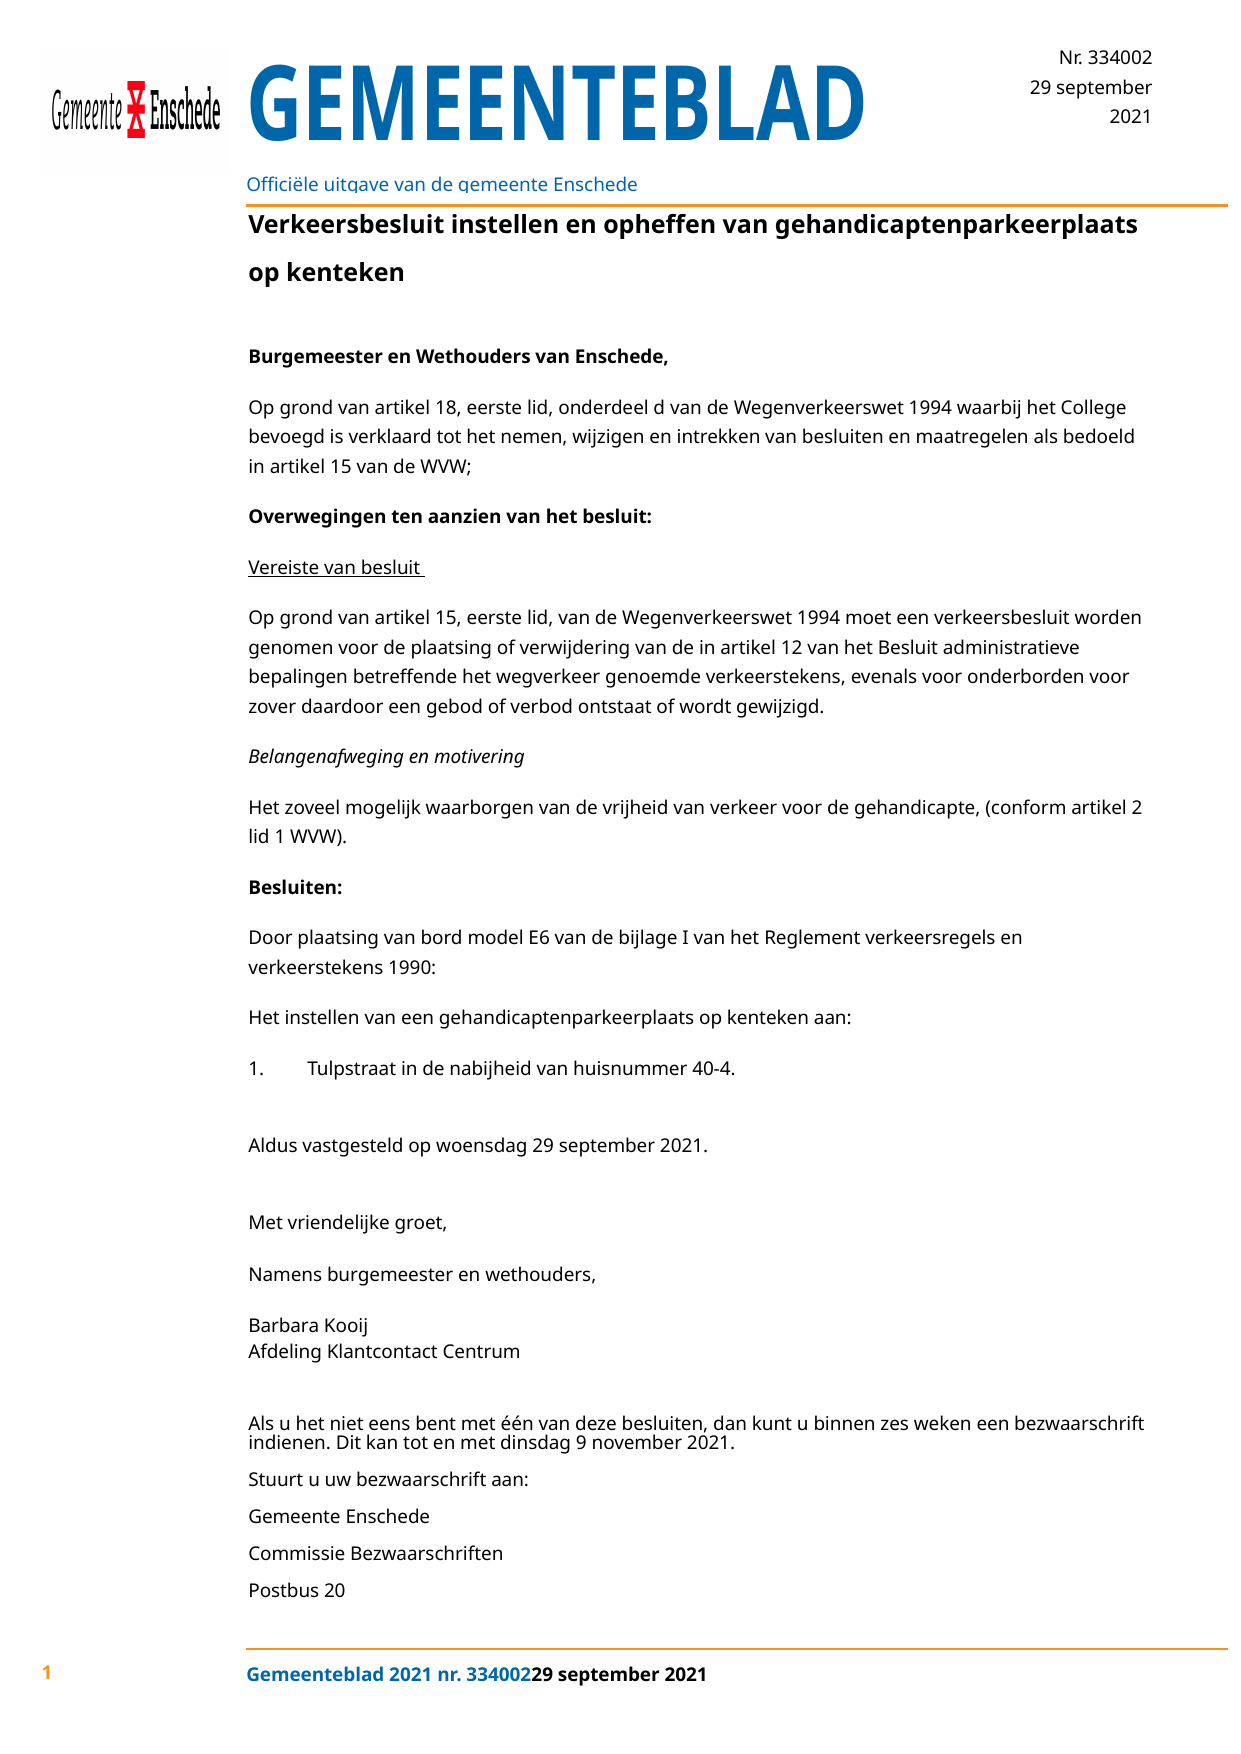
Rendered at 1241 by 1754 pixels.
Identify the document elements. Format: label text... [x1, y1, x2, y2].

text Met vriendelijke groet, [248, 1209, 1152, 1235]
text Besluiten: [248, 874, 1152, 900]
text Op grond van artikel 18, eerste lid, onderdeel d van de Wegenverkeerswet 1994 waarbij het College bevoegd is verklaard tot het nemen, wijzigen en intrekken van besluiten en maatregelen als bedoeld in artikel 15 van de WVW; [248, 394, 1152, 479]
text Vereiste van besluit [248, 554, 1152, 580]
text Het instellen van een gehandicaptenparkeerplaats op kenteken aan: [248, 1004, 1152, 1030]
text Postbus 20 [248, 1582, 1152, 1601]
text Barbara Kooij [248, 1312, 1152, 1338]
text Het zoveel mogelijk waarborgen van de vrijheid van verkeer voor de gehandicapte, (conform artikel 2 lid 1 WVW). [248, 794, 1152, 849]
text Commissie Bezwaarschriften [248, 1545, 1152, 1564]
text Gemeente Enschede [248, 1508, 1152, 1527]
text Overwegingen ten aanzien van het besluit: [248, 504, 1152, 529]
text Als u het niet eens bent met één van deze besluiten, dan kunt u binnen zes weken een bezwaarschrift indienen. Dit kan tot en met dinsdag 9 november 2021. [248, 1414, 1152, 1453]
text Aldus vastgesteld op woensdag 29 september 2021. [248, 1132, 1152, 1158]
picture [41, 47, 231, 172]
text Burgemeester en Wethouders van Enschede, [248, 344, 1152, 369]
text Door plaatsing van bord model E6 van de bijlage I van het Reglement verkeersregels en verkeerstekens 1990: [248, 924, 1152, 980]
list Tulpstraat in de nabijheid van huisnummer 40-4. [248, 1055, 1152, 1081]
text Stuurt u uw bezwaarschrift aan: [248, 1471, 1152, 1490]
text Verkeersbesluit instellen en opheffen van gehandicaptenparkeerplaats op kenteken [248, 207, 1152, 288]
text Op grond van artikel 15, eerste lid, van de Wegenverkeerswet 1994 moet een verkeersbesluit worden genomen voor de plaatsing of verwijdering van de in artikel 12 van het Besluit administratieve bepalingen betreffende het wegverkeer genoemde verkeerstekens, evenals voor onderborden voor zover daardoor een gebod of verbod ontstaat of wordt gewijzigd. [248, 604, 1152, 719]
text Afdeling Klantcontact Centrum [248, 1338, 1152, 1364]
text Namens burgemeester en wethouders, [248, 1261, 1152, 1287]
text Belangenafweging en motivering [248, 744, 1152, 769]
